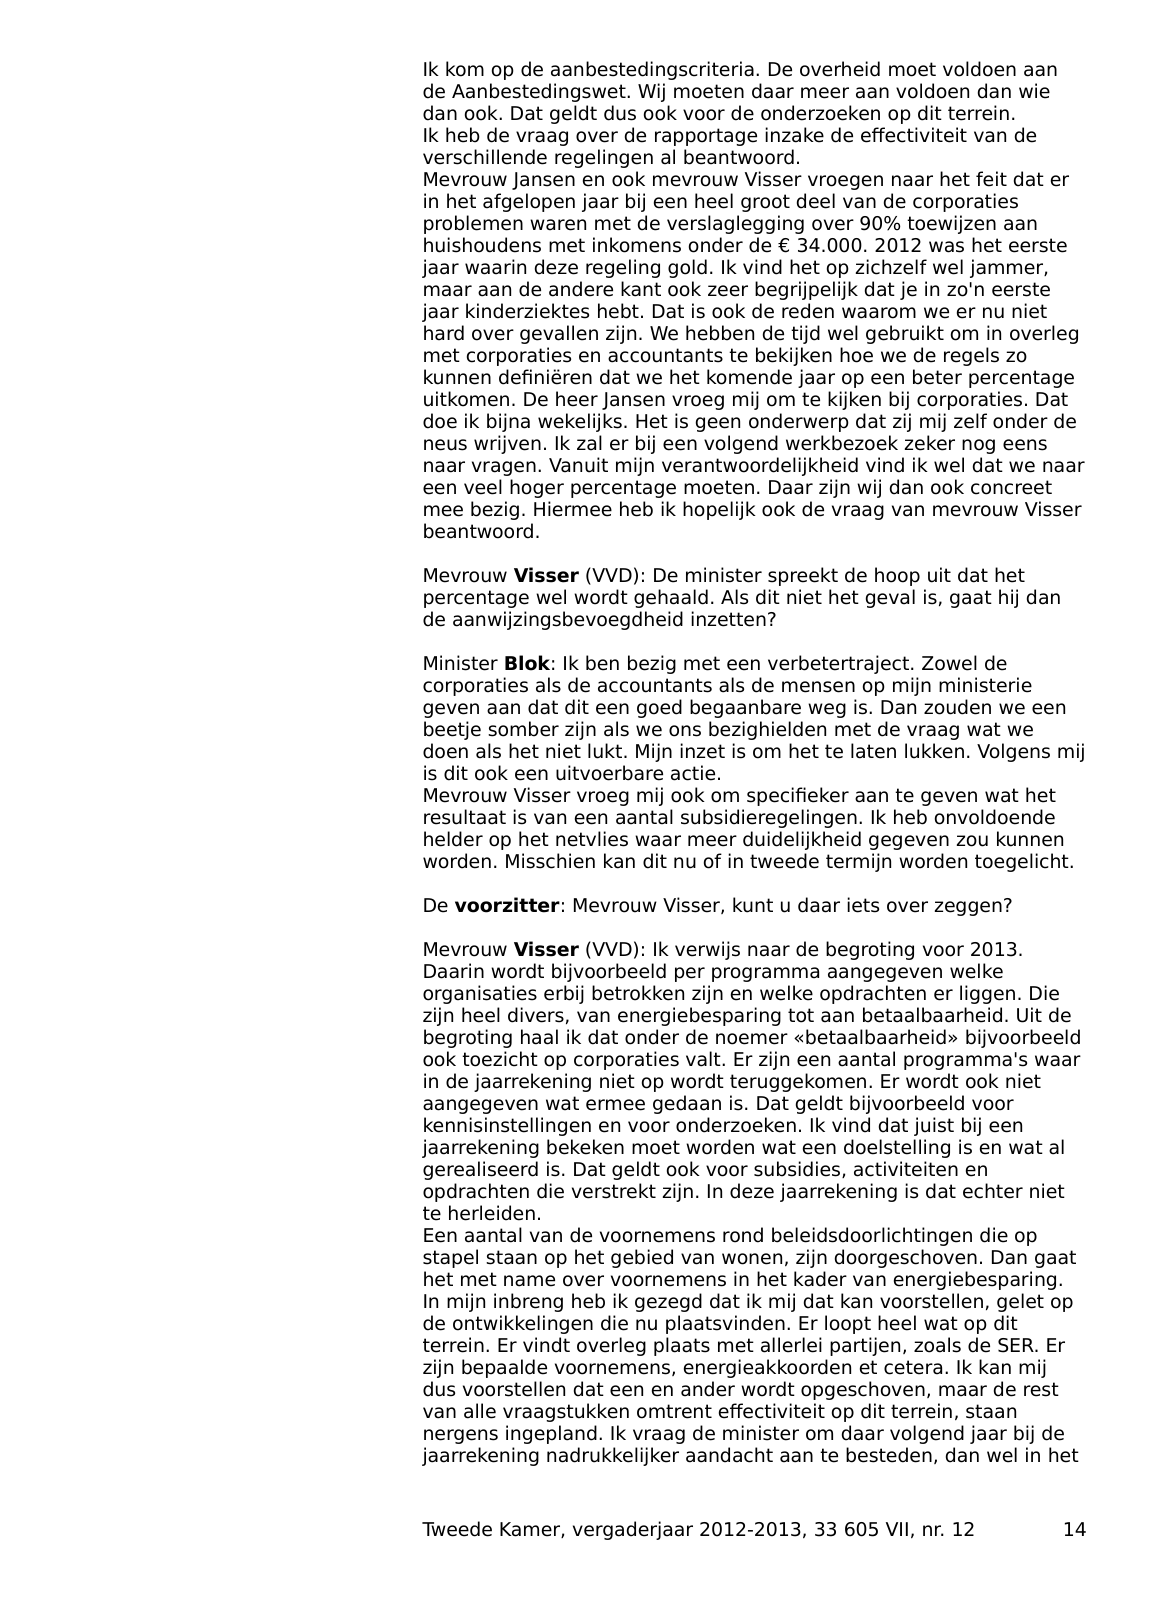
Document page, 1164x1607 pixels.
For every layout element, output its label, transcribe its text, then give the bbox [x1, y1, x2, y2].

text Mevrouw Visser (VVD): Ik verwijs naar de begroting voor 2013. Daarin wordt bijvoorbeeld per programma aangegeven welke organisaties erbij betrokken zijn en welke opdrachten er liggen. Die zijn heel divers, van energiebesparing tot aan betaalbaarheid. Uit de begroting haal ik dat onder de noemer «betaalbaarheid» bijvoorbeeld ook toezicht op corporaties valt. Er zijn een aantal programma's waar in de jaarrekening niet op wordt teruggekomen. Er wordt ook niet aangegeven wat ermee gedaan is. Dat geldt bijvoorbeeld voor kennisinstellingen en voor onderzoeken. Ik vind dat juist bij een jaarrekening bekeken moet worden wat een doelstelling is en wat al gerealiseerd is. Dat geldt ook voor subsidies, activiteiten en opdrachten die verstrekt zijn. In deze jaarrekening is dat echter niet te herleiden. [422, 939, 1087, 1225]
text Mevrouw Visser (VVD): De minister spreekt de hoop uit dat het percentage wel wordt gehaald. Als dit niet het geval is, gaat hij dan de aanwijzingsbevoegdheid inzetten? [422, 565, 1087, 631]
text Minister Blok: Ik ben bezig met een verbetertraject. Zowel de corporaties als de accountants als de mensen op mijn ministerie geven aan dat dit een goed begaanbare weg is. Dan zouden we een beetje somber zijn als we ons bezighielden met de vraag wat we doen als het niet lukt. Mijn inzet is om het te laten lukken. Volgens mij is dit ook een uitvoerbare actie. [422, 653, 1087, 785]
text Ik kom op de aanbestedingscriteria. De overheid moet voldoen aan de Aanbestedingswet. Wij moeten daar meer aan voldoen dan wie dan ook. Dat geldt dus ook voor de onderzoeken op dit terrein. [422, 59, 1087, 125]
text De voorzitter: Mevrouw Visser, kunt u daar iets over zeggen? [422, 895, 1087, 917]
text Een aantal van de voornemens rond beleidsdoorlichtingen die op stapel staan op het gebied van wonen, zijn doorgeschoven. Dan gaat het met name over voornemens in het kader van energiebesparing. In mijn inbreng heb ik gezegd dat ik mij dat kan voorstellen, gelet op de ontwikkelingen die nu plaatsvinden. Er loopt heel wat op dit terrein. Er vindt overleg plaats met allerlei partijen, zoals de SER. Er zijn bepaalde voornemens, energieakkoorden et cetera. Ik kan mij dus voorstellen dat een en ander wordt opgeschoven, maar de rest van alle vraagstukken omtrent effectiviteit op dit terrein, staan nergens ingepland. Ik vraag de minister om daar volgend jaar bij de jaarrekening nadrukkelijker aandacht aan te besteden, dan wel in het [422, 1225, 1087, 1467]
text Mevrouw Visser vroeg mij ook om specifieker aan te geven wat het resultaat is van een aantal subsidieregelingen. Ik heb onvoldoende helder op het netvlies waar meer duidelijkheid gegeven zou kunnen worden. Misschien kan dit nu of in tweede termijn worden toegelicht. [422, 785, 1087, 873]
text Mevrouw Jansen en ook mevrouw Visser vroegen naar het feit dat er in het afgelopen jaar bij een heel groot deel van de corporaties problemen waren met de verslaglegging over 90% toewijzen aan huishoudens met inkomens onder de € 34.000. 2012 was het eerste jaar waarin deze regeling gold. Ik vind het op zichzelf wel jammer, maar aan de andere kant ook zeer begrijpelijk dat je in zo'n eerste jaar kinderziektes hebt. Dat is ook de reden waarom we er nu niet hard over gevallen zijn. We hebben de tijd wel gebruikt om in overleg met corporaties en accountants te bekijken hoe we de regels zo kunnen definiëren dat we het komende jaar op een beter percentage uitkomen. De heer Jansen vroeg mij om te kijken bij corporaties. Dat doe ik bijna wekelijks. Het is geen onderwerp dat zij mij zelf onder de neus wrijven. Ik zal er bij een volgend werkbezoek zeker nog eens naar vragen. Vanuit mijn verantwoordelijkheid vind ik wel dat we naar een veel hoger percentage moeten. Daar zijn wij dan ook concreet mee bezig. Hiermee heb ik hopelijk ook de vraag van mevrouw Visser beantwoord. [422, 169, 1087, 543]
text Ik heb de vraag over de rapportage inzake de effectiviteit van de verschillende regelingen al beantwoord. [422, 125, 1087, 169]
